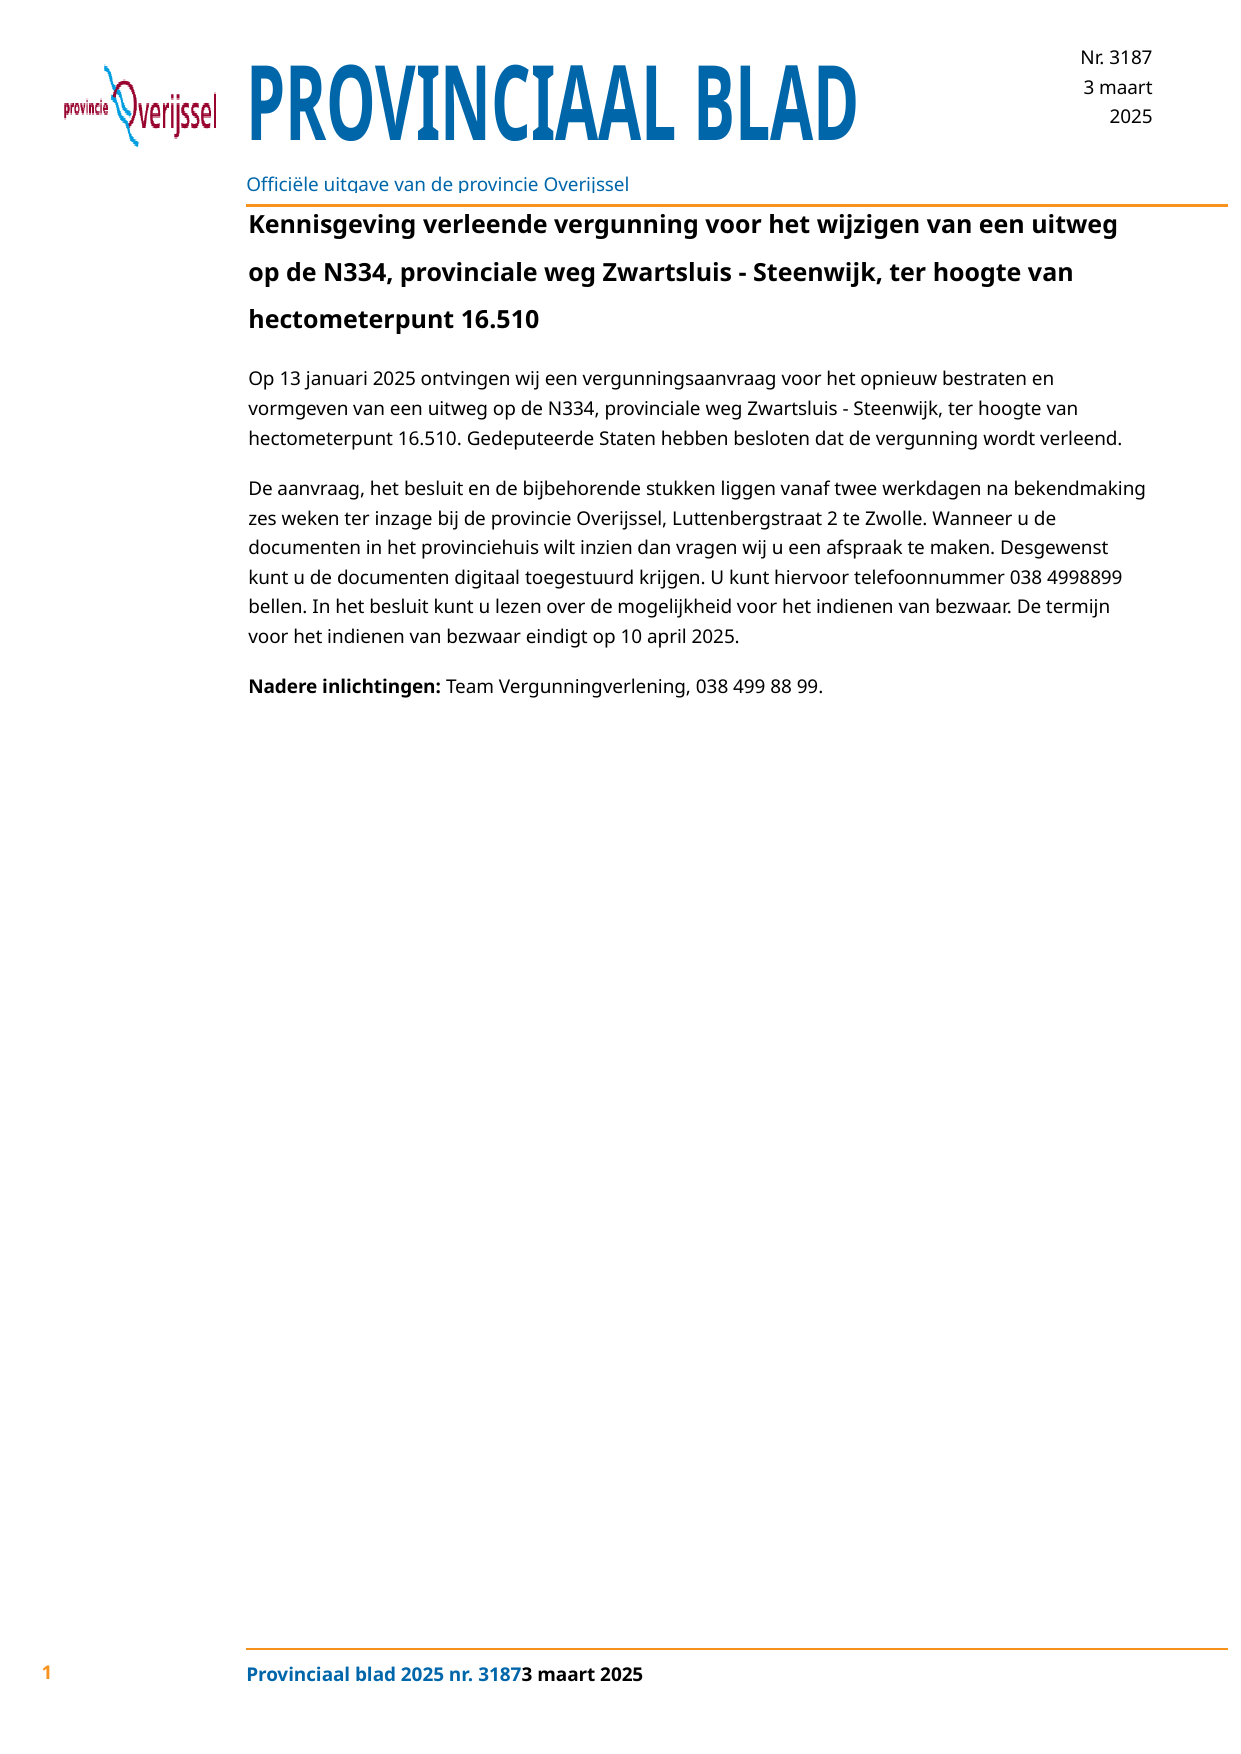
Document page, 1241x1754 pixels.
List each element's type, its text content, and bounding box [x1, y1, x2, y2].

text Op 13 januari 2025 ontvingen wij een vergunningsaanvraag voor het opnieuw bestraten en vormgeven van een uitweg op de N334, provinciale weg Zwartsluis - Steenwijk, ter hoogte van hectometerpunt 16.510. Gedeputeerde Staten hebben besloten dat de vergunning wordt verleend. [248, 366, 1152, 450]
text De aanvraag, het besluit en de bijbehorende stukken liggen vanaf twee werkdagen na bekendmaking zes weken ter inzage bij de provincie Overijssel, Luttenbergstraat 2 te Zwolle. Wanneer u de documenten in het provinciehuis wilt inzien dan vragen wij u een afspraak te maken. Desgewenst kunt u de documenten digitaal toegestuurd krijgen. U kunt hiervoor telefoonnummer 038 4998899 bellen. In het besluit kunt u lezen over de mogelijkheid voor het indienen van bezwaar. De termijn voor het indienen van bezwaar eindigt op 10 april 2025. [248, 475, 1152, 649]
text Kennisgeving verleende vergunning voor het wijzigen van een uitweg op de N334, provinciale weg Zwartsluis - Steenwijk, ter hoogte van hectometerpunt 16.510 [248, 207, 1152, 336]
text Nadere inlichtingen: Team Vergunningverlening, 038 499 88 99. [248, 673, 1152, 699]
picture [41, 47, 231, 172]
